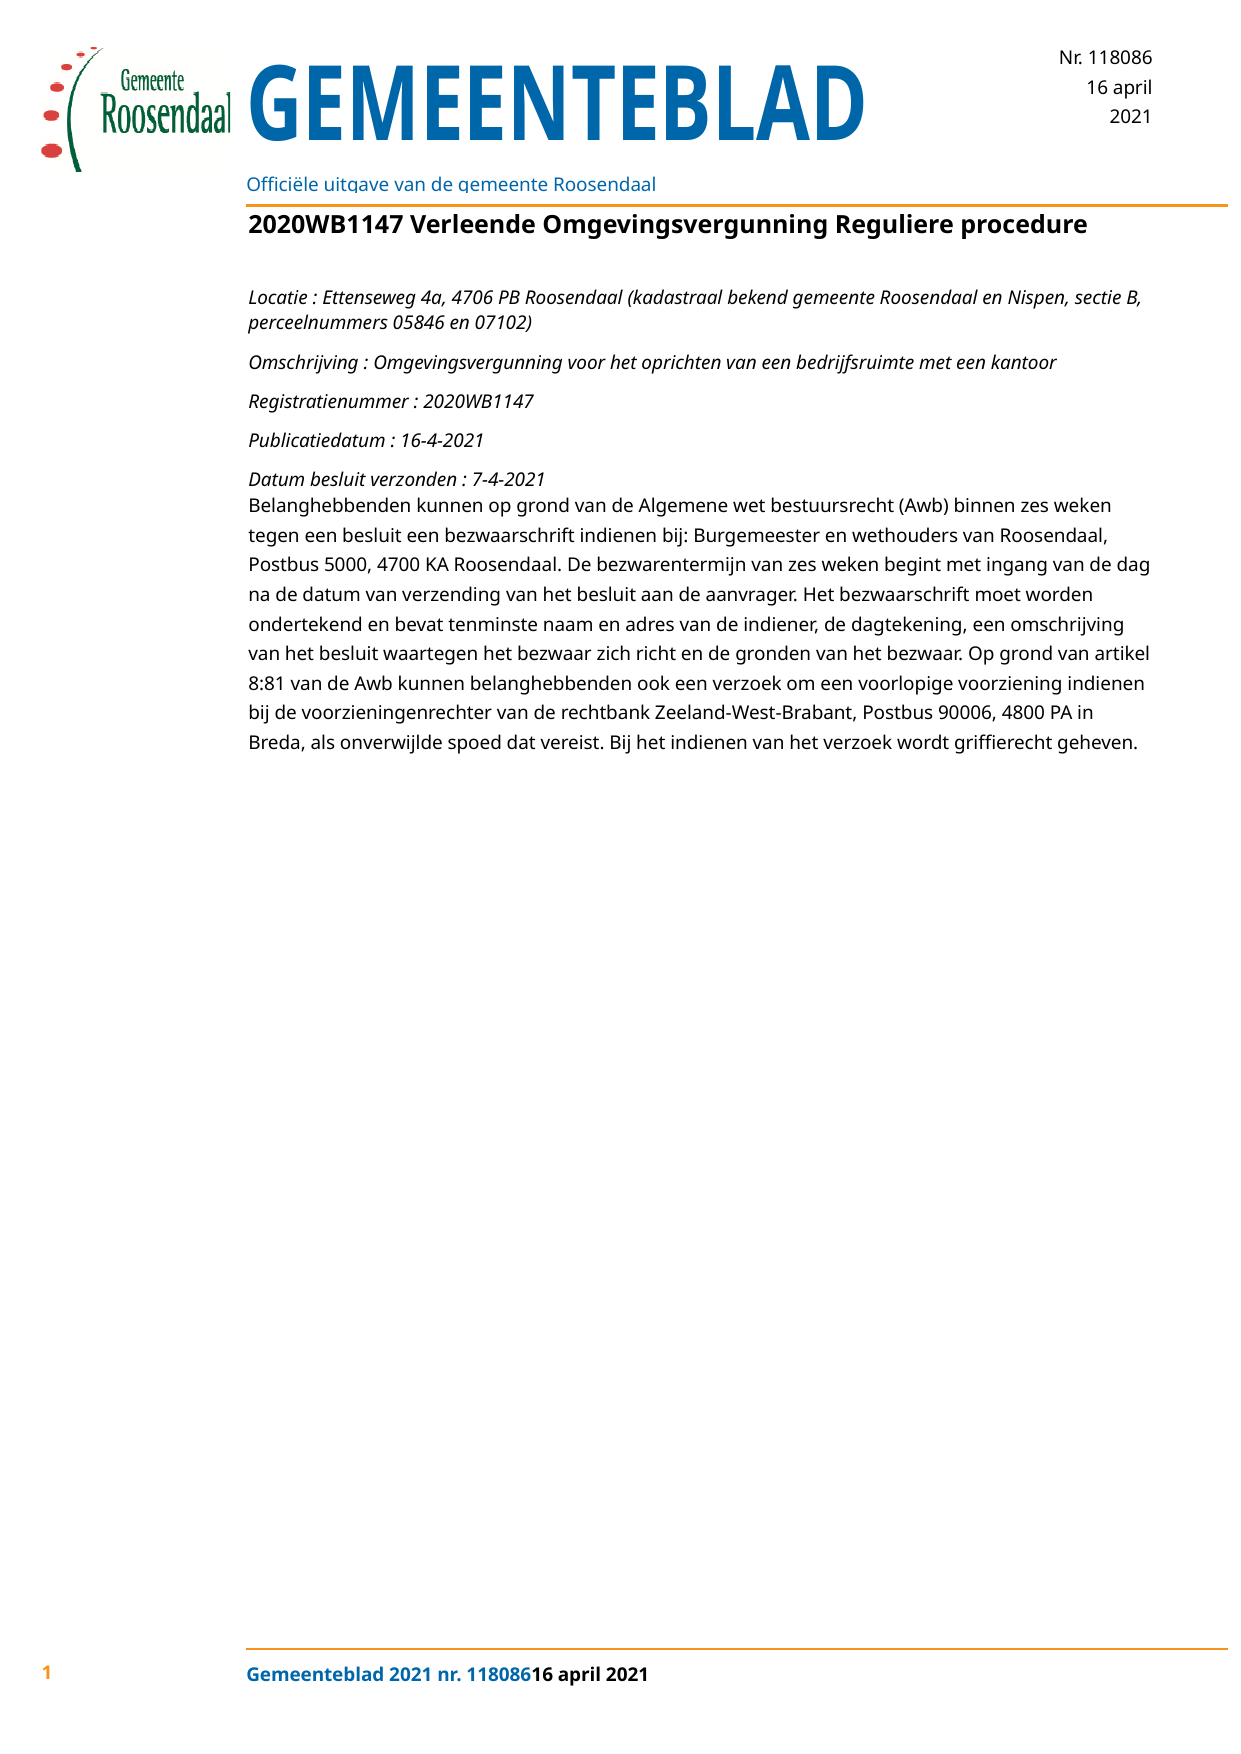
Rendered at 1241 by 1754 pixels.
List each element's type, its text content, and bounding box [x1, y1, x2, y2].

text 2020WB1147 Verleende Omgevingsvergunning Reguliere procedure [248, 207, 1152, 241]
text Publicatiedatum : 16-4-2021 [248, 427, 1152, 453]
text Registratienummer : 2020WB1147 [248, 388, 1152, 414]
text Locatie : Ettenseweg 4a, 4706 PB Roosendaal (kadastraal bekend gemeente Roosendaal en Nispen, sectie B, perceelnummers 05846 en 07102) [248, 284, 1152, 335]
text Belanghebbenden kunnen op grond van de Algemene wet bestuursrecht (Awb) binnen zes weken tegen een besluit een bezwaarschrift indienen bij: Burgemeester en wethouders van Roosendaal, Postbus 5000, 4700 KA Roosendaal. De bezwarentermijn van zes weken begint met ingang van de dag na de datum van verzending van het besluit aan de aanvrager. Het bezwaarschrift moet worden ondertekend en bevat tenminste naam en adres van de indiener, de dagtekening, een omschrijving van het besluit waartegen het bezwaar zich richt en de gronden van het bezwaar. Op grond van artikel 8:81 van de Awb kunnen belanghebbenden ook een verzoek om een voorlopige voorziening indienen bij de voorzieningenrechter van de rechtbank Zeeland-West-Brabant, Postbus 90006, 4800 PA in Breda, als onverwijlde spoed dat vereist. Bij het indienen van het verzoek wordt griffierecht geheven. [248, 492, 1152, 755]
text Datum besluit verzonden : 7-4-2021 [248, 467, 1152, 492]
picture [41, 47, 231, 172]
text Omschrijving : Omgevingsvergunning voor het oprichten van een bedrijfsruimte met een kantoor [248, 349, 1152, 374]
